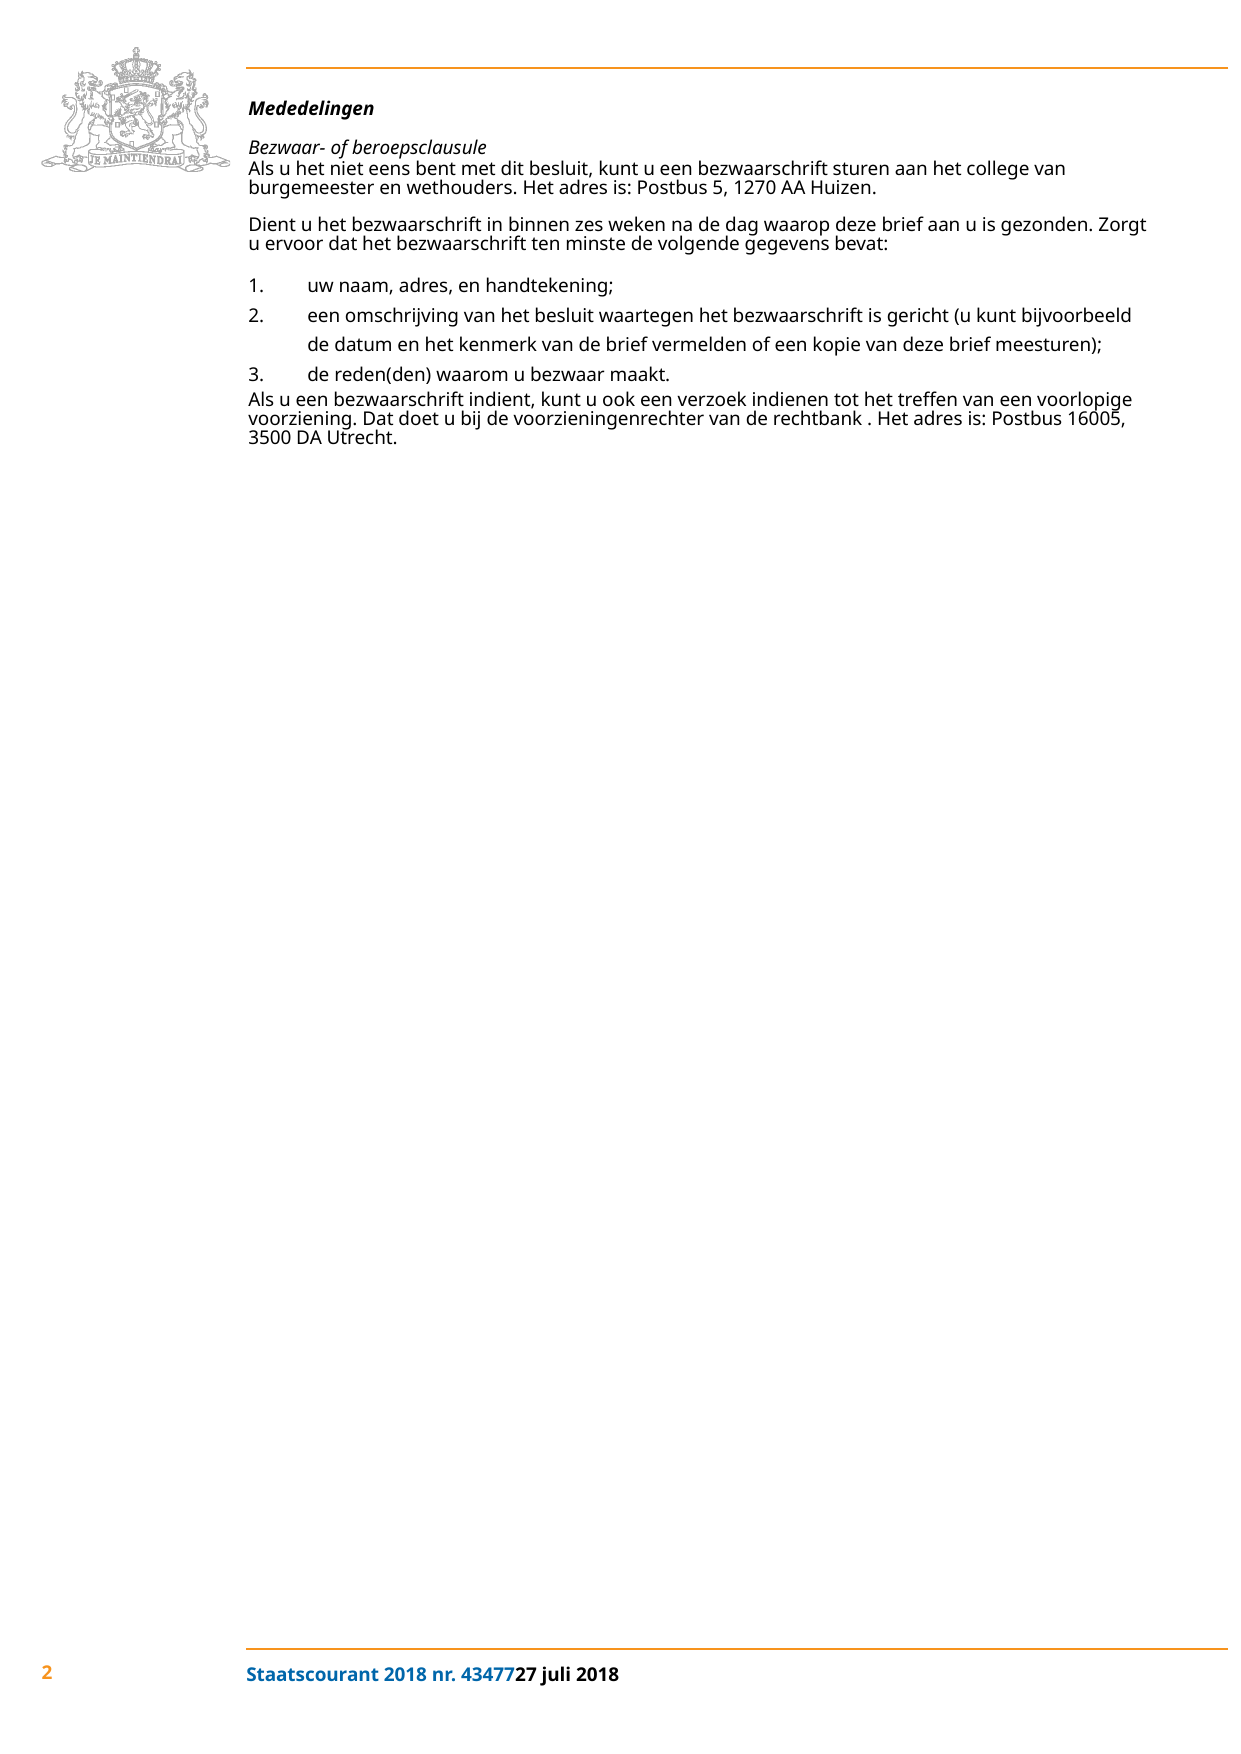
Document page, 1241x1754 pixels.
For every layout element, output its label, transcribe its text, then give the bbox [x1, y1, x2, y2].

list uw naam, adres, en handtekening; [248, 272, 1152, 298]
text Mededelingen [248, 95, 1152, 121]
text Als u een bezwaarschrift indient, kunt u ook een verzoek indienen tot het treffen van een voorlopige voorziening. Dat doet u bij de voorzieningenrechter van de rechtbank . Het adres is: Postbus 16005, 3500 DA Utrecht. [248, 391, 1152, 448]
picture [41, 47, 231, 172]
text Bezwaar- of beroepsclausule [248, 134, 1152, 160]
text Dient u het bezwaarschrift in binnen zes weken na de dag waarop deze brief aan u is gezonden. Zorgt u ervoor dat het bezwaarschrift ten minste de volgende gegevens bevat: [248, 216, 1152, 254]
text Als u het niet eens bent met dit besluit, kunt u een bezwaarschrift sturen aan het college van burgemeester en wethouders. Het adres is: Postbus 5, 1270 AA Huizen. [248, 160, 1152, 198]
list de reden(den) waarom u bezwaar maakt. [248, 361, 1152, 387]
list een omschrijving van het besluit waartegen het bezwaarschrift is gericht (u kunt bijvoorbeeld de datum en het kenmerk van de brief vermelden of een kopie van deze brief meesturen); [248, 302, 1152, 357]
